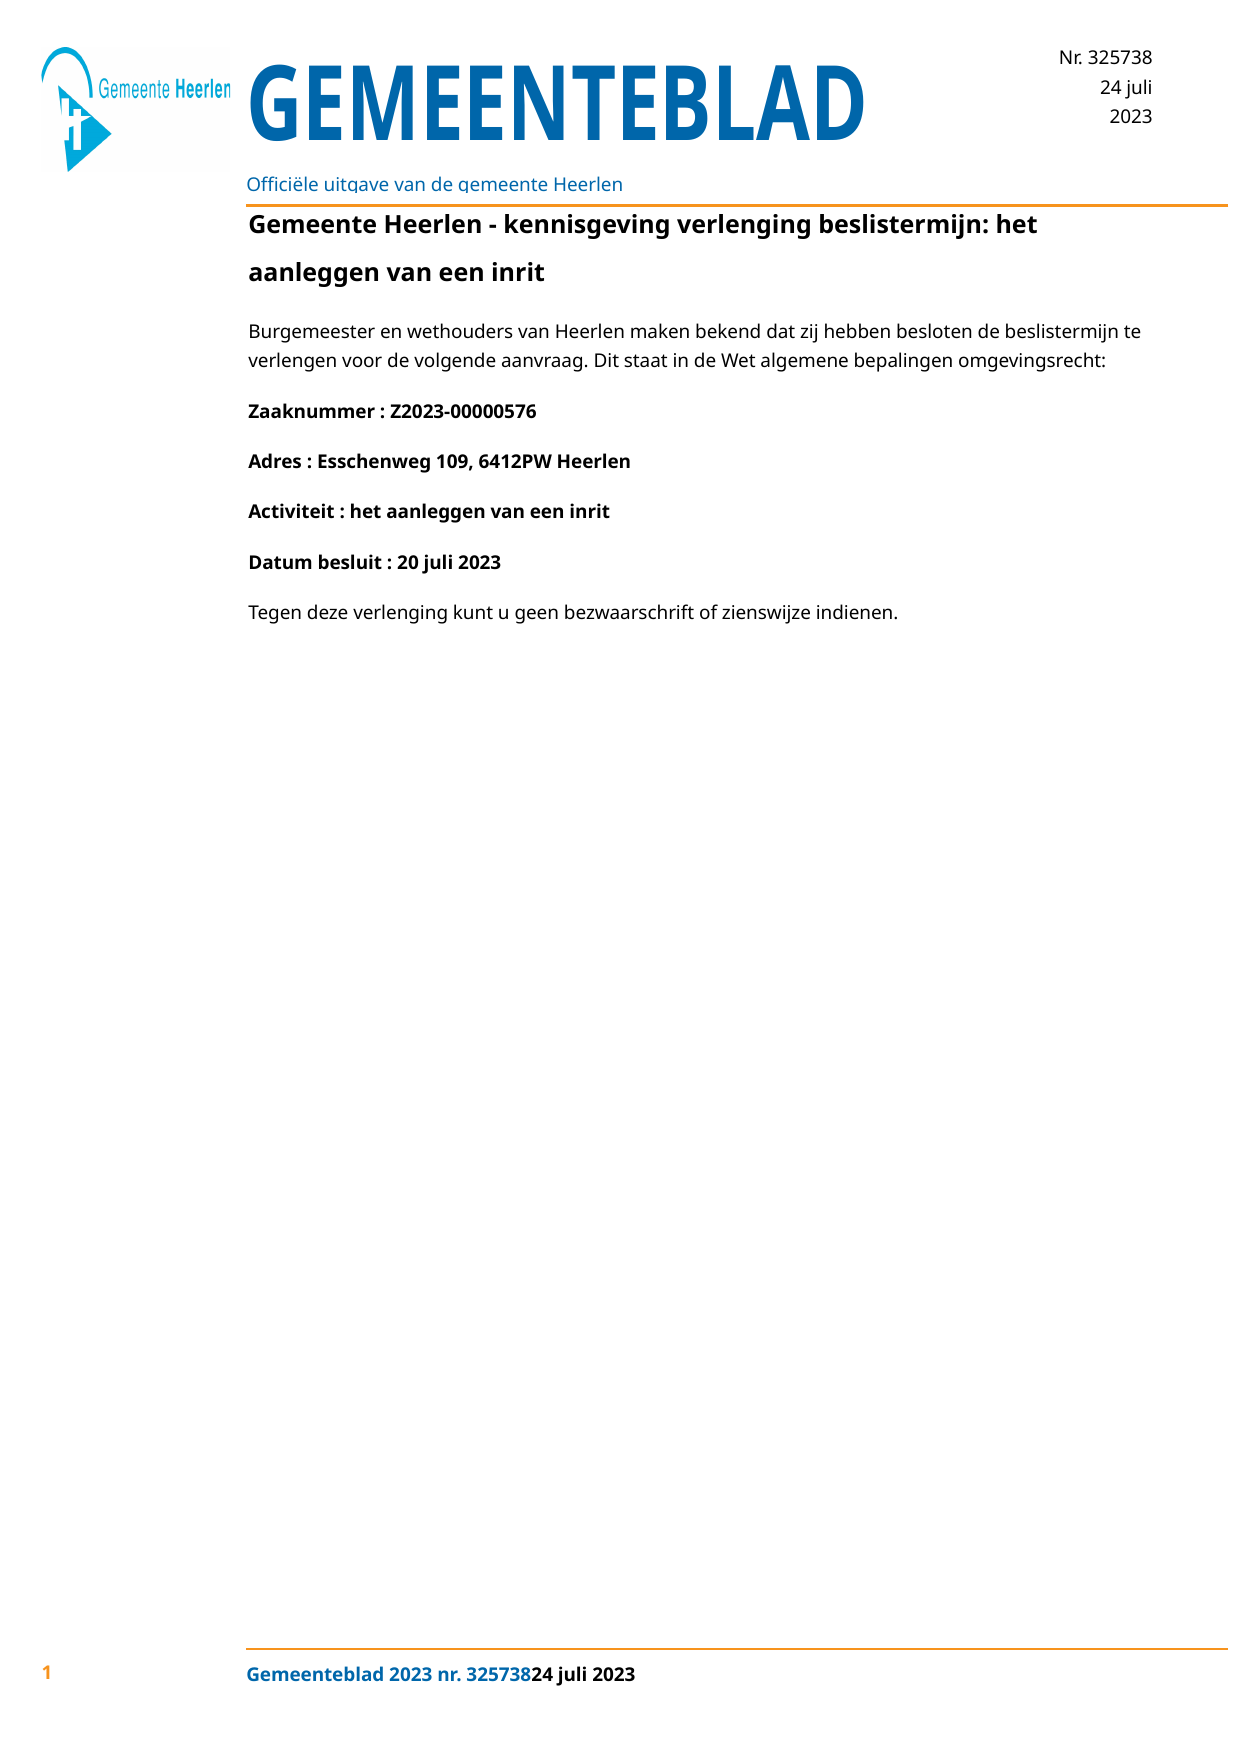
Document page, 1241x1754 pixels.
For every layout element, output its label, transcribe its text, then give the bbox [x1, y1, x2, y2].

picture [41, 47, 231, 172]
text Burgemeester en wethouders van Heerlen maken bekend dat zij hebben besloten de beslistermijn te verlengen voor de volgende aanvraag. Dit staat in de Wet algemene bepalingen omgevingsrecht: [248, 318, 1152, 373]
text Datum besluit : 20 juli 2023 [248, 549, 1152, 575]
text Activiteit : het aanleggen van een inrit [248, 499, 1152, 524]
text Zaaknummer : Z2023-00000576 [248, 398, 1152, 424]
text Adres : Esschenweg 109, 6412PW Heerlen [248, 448, 1152, 474]
text Tegen deze verlenging kunt u geen bezwaarschrift of zienswijze indienen. [248, 599, 1152, 625]
picture [41, 47, 59, 70]
text Gemeente Heerlen - kennisgeving verlenging beslistermijn: het aanleggen van een inrit [248, 207, 1152, 288]
